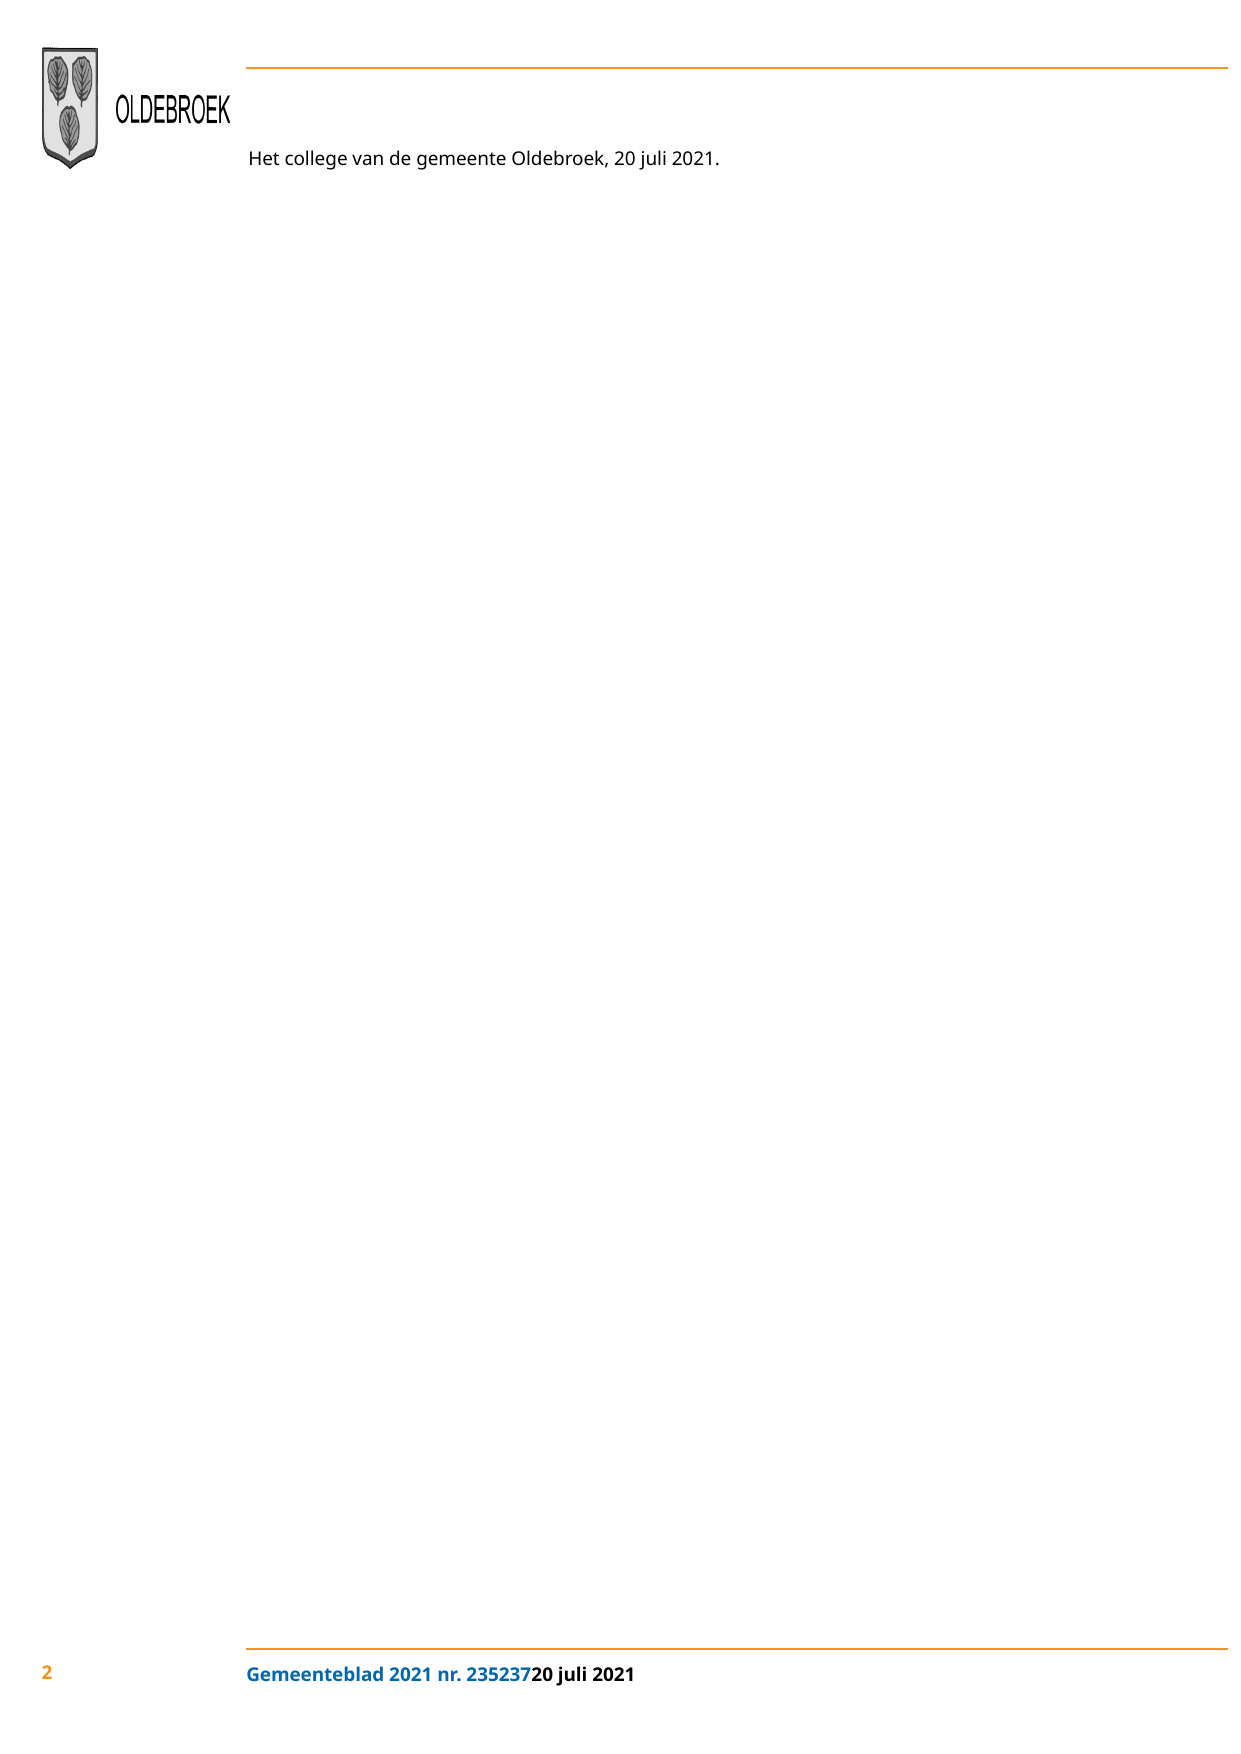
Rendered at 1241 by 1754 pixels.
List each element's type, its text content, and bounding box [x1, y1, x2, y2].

text Het college van de gemeente Oldebroek, 20 juli 2021. [248, 145, 1152, 171]
picture [41, 47, 231, 172]
